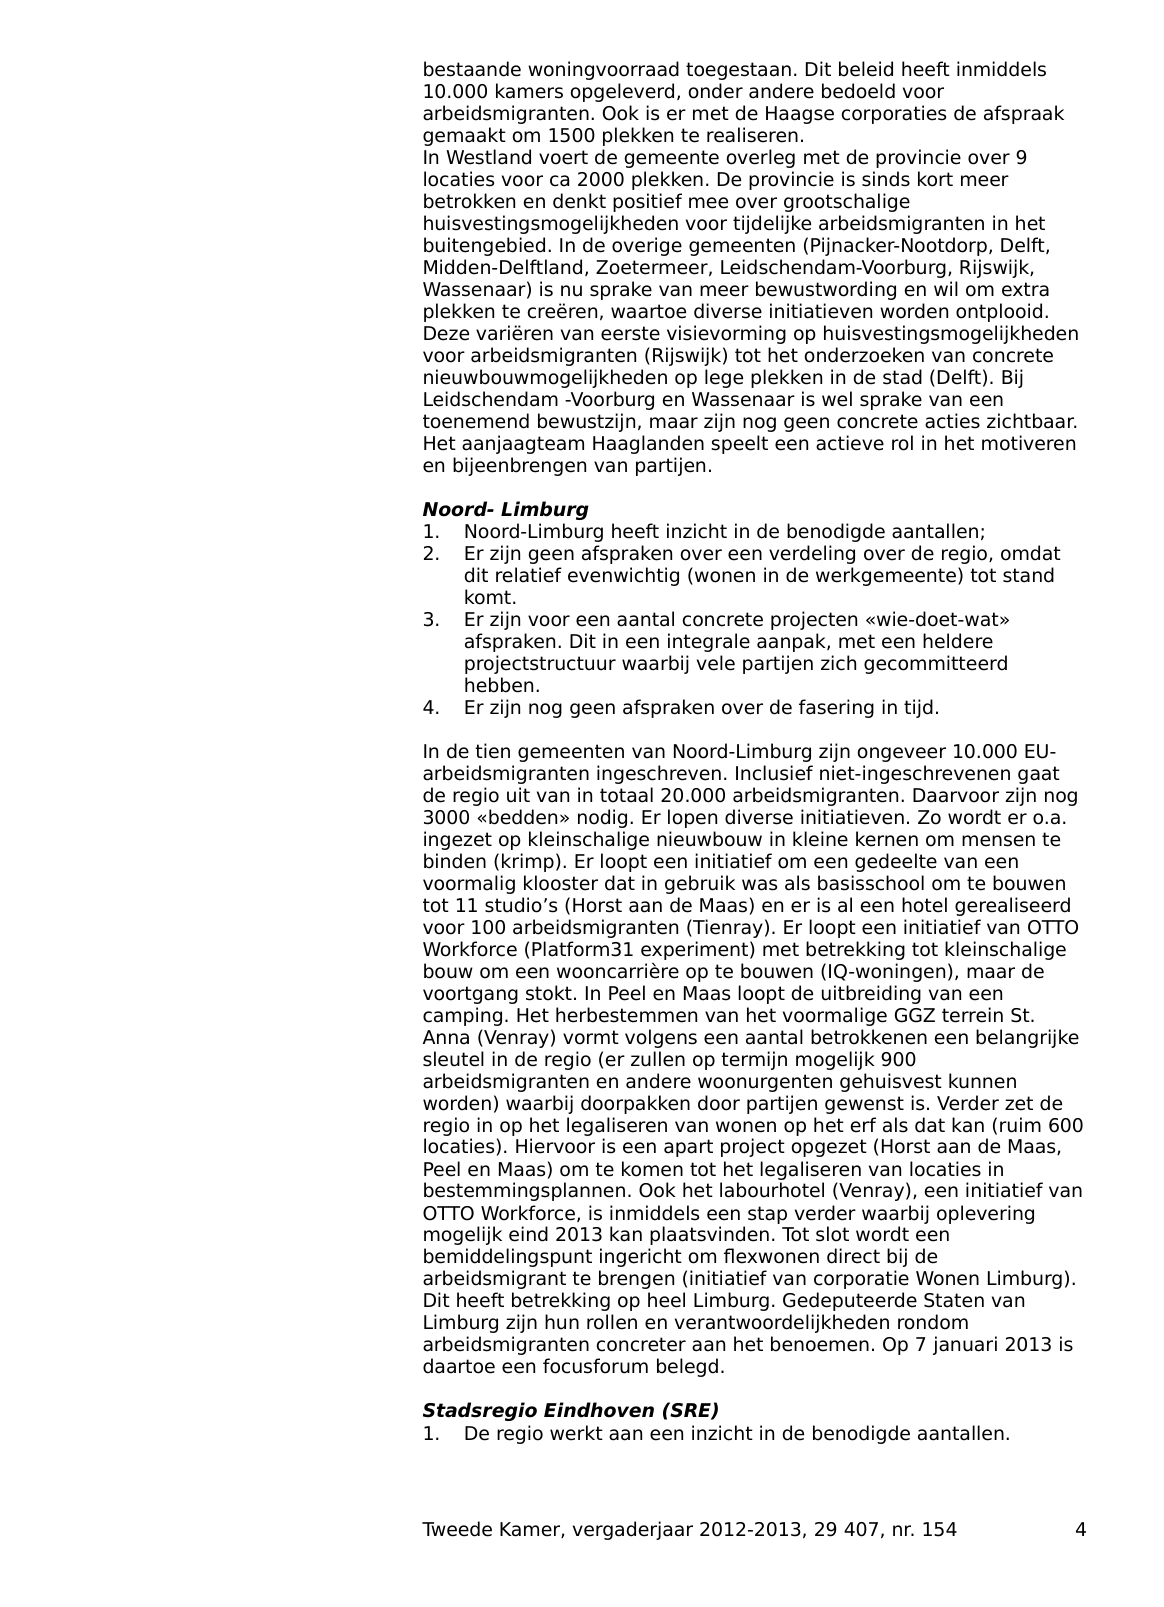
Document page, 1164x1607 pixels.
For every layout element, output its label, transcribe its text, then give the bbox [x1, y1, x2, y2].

text bestaande woningvoorraad toegestaan. Dit beleid heeft inmiddels 10.000 kamers opgeleverd, onder andere bedoeld voor arbeidsmigranten. Ook is er met de Haagse corporaties de afspraak gemaakt om 1500 plekken te realiseren. [422, 59, 1087, 147]
text In Westland voert de gemeente overleg met de provincie over 9 locaties voor ca 2000 plekken. De provincie is sinds kort meer betrokken en denkt positief mee over grootschalige huisvestingsmogelijkheden voor tijdelijke arbeidsmigranten in het buitengebied. In de overige gemeenten (Pijnacker-Nootdorp, Delft, Midden-Delftland, Zoetermeer, Leidschendam-Voorburg, Rijswijk, Wassenaar) is nu sprake van meer bewustwording en wil om extra plekken te creëren, waartoe diverse initiatieven worden ontplooid. Deze variëren van eerste visievorming op huisvestingsmogelijkheden voor arbeidsmigranten (Rijswijk) tot het onderzoeken van concrete nieuwbouwmogelijkheden op lege plekken in de stad (Delft). Bij Leidschendam -Voorburg en Wassenaar is wel sprake van een toenemend bewustzijn, maar zijn nog geen concrete acties zichtbaar. [422, 147, 1087, 433]
subtitle Noord- Limburg [422, 499, 1087, 521]
subtitle Stadsregio Eindhoven (SRE) [422, 1400, 1087, 1422]
text 2. Er zijn geen afspraken over een verdeling over de regio, omdat dit relatief evenwichtig (wonen in de werkgemeente) tot stand komt. [422, 543, 1087, 609]
text 3. Er zijn voor een aantal concrete projecten «wie-doet-wat» afspraken. Dit in een integrale aanpak, met een heldere projectstructuur waarbij vele partijen zich gecommitteerd hebben. [422, 609, 1087, 697]
text 1. Noord-Limburg heeft inzicht in de benodigde aantallen; [422, 521, 1087, 543]
text 1. De regio werkt aan een inzicht in de benodigde aantallen. [422, 1422, 1087, 1444]
text Het aanjaagteam Haaglanden speelt een actieve rol in het motiveren en bijeenbrengen van partijen. [422, 433, 1087, 477]
text 4. Er zijn nog geen afspraken over de fasering in tijd. [422, 697, 1087, 719]
text In de tien gemeenten van Noord-Limburg zijn ongeveer 10.000 EU-arbeidsmigranten ingeschreven. Inclusief niet-ingeschrevenen gaat de regio uit van in totaal 20.000 arbeidsmigranten. Daarvoor zijn nog 3000 «bedden» nodig. Er lopen diverse initiatieven. Zo wordt er o.a. ingezet op kleinschalige nieuwbouw in kleine kernen om mensen te binden (krimp). Er loopt een initiatief om een gedeelte van een voormalig klooster dat in gebruik was als basisschool om te bouwen tot 11 studio’s (Horst aan de Maas) en er is al een hotel gerealiseerd voor 100 arbeidsmigranten (Tienray). Er loopt een initiatief van OTTO Workforce (Platform31 experiment) met betrekking tot kleinschalige bouw om een wooncarrière op te bouwen (IQ-woningen), maar de voortgang stokt. In Peel en Maas loopt de uitbreiding van een camping. Het herbestemmen van het voormalige GGZ terrein St. Anna (Venray) vormt volgens een aantal betrokkenen een belangrijke sleutel in de regio (er zullen op termijn mogelijk 900 arbeidsmigranten en andere woonurgenten gehuisvest kunnen worden) waarbij doorpakken door partijen gewenst is. Verder zet de regio in op het legaliseren van wonen op het erf als dat kan (ruim 600 locaties). Hiervoor is een apart project opgezet (Horst aan de Maas, Peel en Maas) om te komen tot het legaliseren van locaties in bestemmingsplannen. Ook het labourhotel (Venray), een initiatief van OTTO Workforce, is inmiddels een stap verder waarbij oplevering mogelijk eind 2013 kan plaatsvinden. Tot slot wordt een bemiddelingspunt ingericht om flexwonen direct bij de arbeidsmigrant te brengen (initiatief van corporatie Wonen Limburg). Dit heeft betrekking op heel Limburg. Gedeputeerde Staten van Limburg zijn hun rollen en verantwoordelijkheden rondom arbeidsmigranten concreter aan het benoemen. Op 7 januari 2013 is daartoe een focusforum belegd. [422, 741, 1087, 1378]
